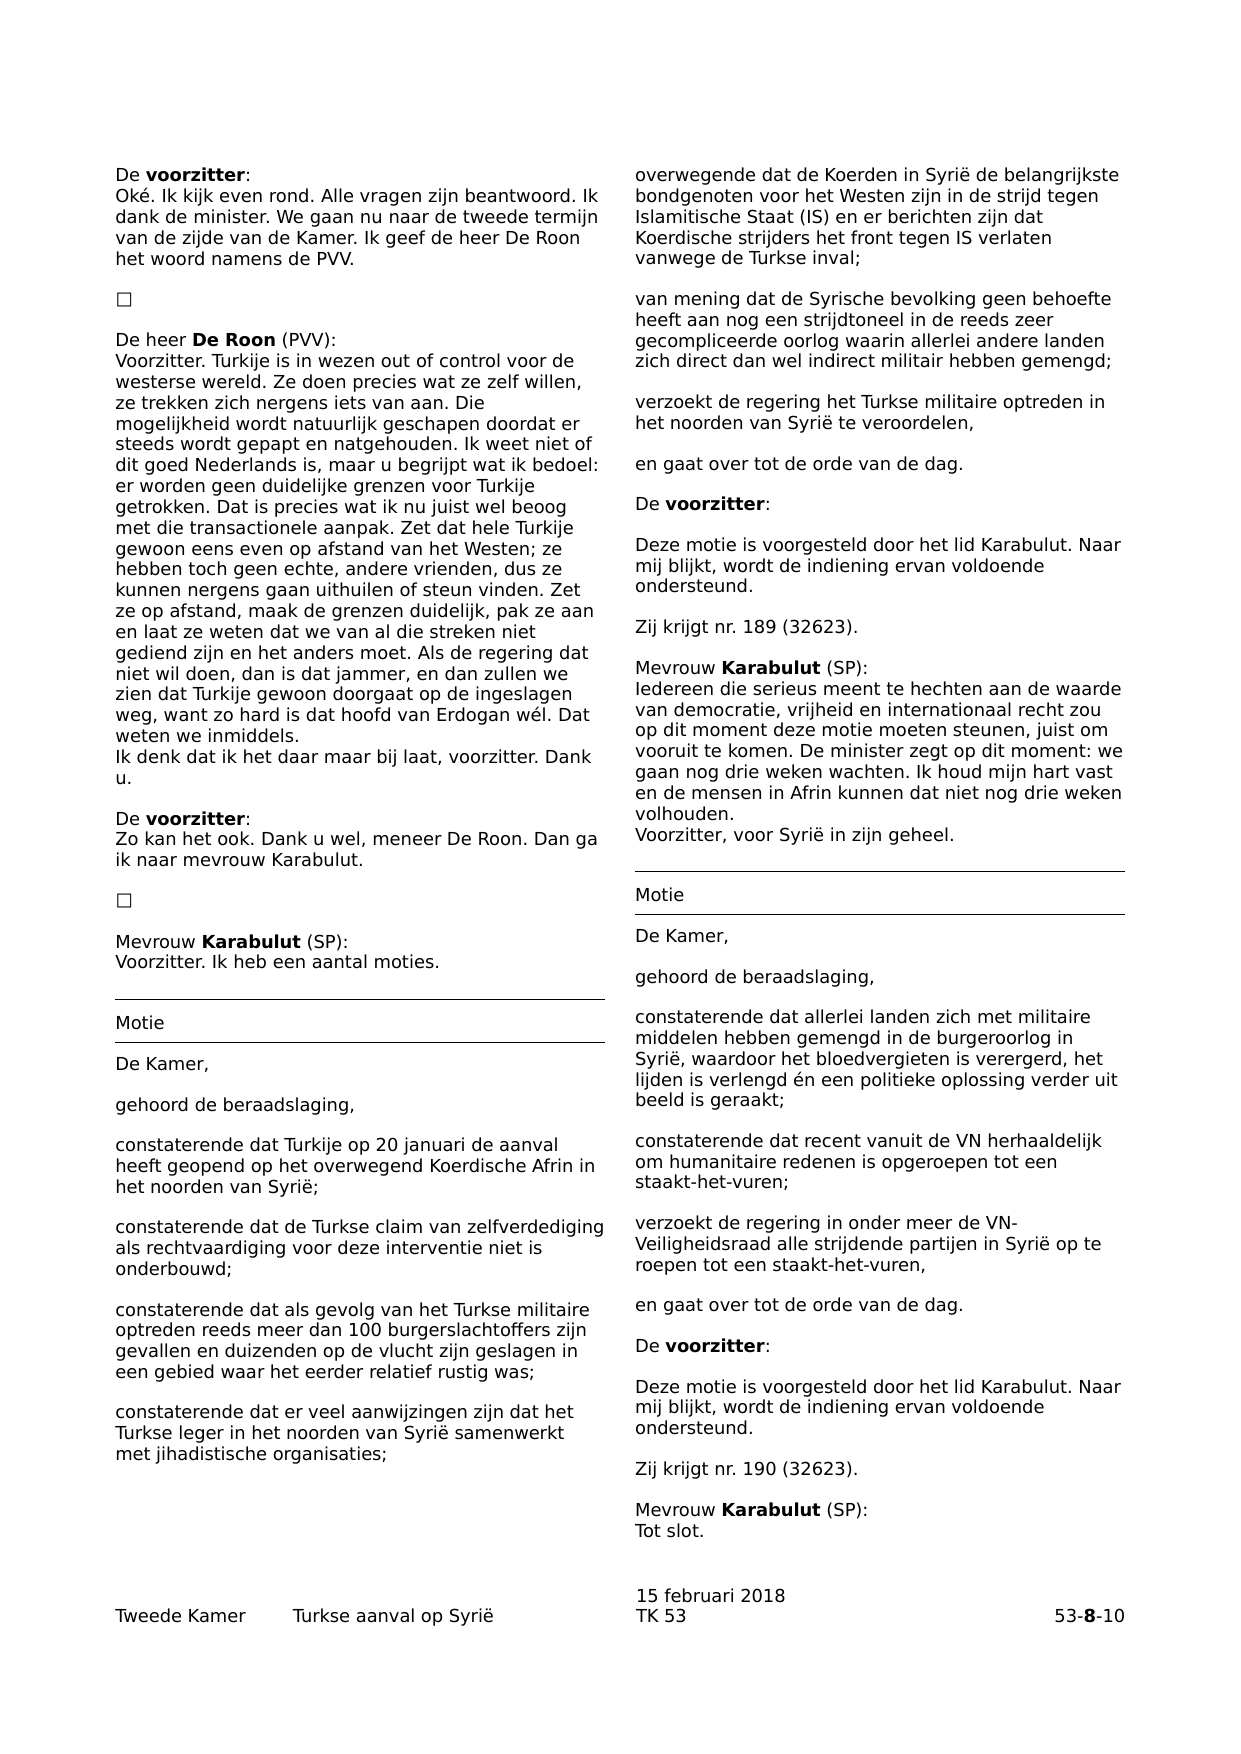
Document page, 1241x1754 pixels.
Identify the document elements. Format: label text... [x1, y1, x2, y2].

text Tot slot. [635, 1520, 1125, 1541]
text gehoord de beraadslaging, [635, 966, 1125, 987]
text Deze motie is voorgesteld door het lid Karabulut. Naar mij blijkt, wordt de indiening ervan voldoende ondersteund. [635, 535, 1125, 597]
text De voorzitter: [635, 1336, 1125, 1357]
text verzoekt de regering het Turkse militaire optreden in het noorden van Syrië te veroordelen, [635, 392, 1125, 433]
text De voorzitter: [635, 494, 1125, 515]
text constaterende dat allerlei landen zich met militaire middelen hebben gemengd in de burgeroorlog in Syrië, waardoor het bloedvergieten is verergerd, het lijden is verlengd én een politieke oplossing verder uit beeld is geraakt; [635, 1007, 1125, 1111]
text en gaat over tot de orde van de dag. [635, 1295, 1125, 1316]
text De voorzitter: [115, 808, 605, 829]
text Motie [635, 885, 1125, 906]
text De heer De Roon (PVV): [115, 330, 605, 351]
text Mevrouw Karabulut (SP): [115, 931, 605, 952]
text Oké. Ik kijk even rond. Alle vragen zijn beantwoord. Ik dank de minister. We gaan nu naar de tweede termijn van de zijde van de Kamer. Ik geef de heer De Roon het woord namens de PVV. [115, 186, 605, 269]
text Zij krijgt nr. 190 (32623). [635, 1459, 1125, 1479]
text De Kamer, [115, 1054, 605, 1074]
text Iedereen die serieus meent te hechten aan de waarde van democratie, vrijheid en internationaal recht zou op dit moment deze motie moeten steunen, juist om vooruit te komen. De minister zegt op dit moment: we gaan nog drie weken wachten. Ik houd mijn hart vast en de mensen in Afrin kunnen dat niet nog drie weken volhouden. [635, 678, 1125, 824]
text Zo kan het ook. Dank u wel, meneer De Roon. Dan ga ik naar mevrouw Karabulut. [115, 829, 605, 871]
text constaterende dat er veel aanwijzingen zijn dat het Turkse leger in het noorden van Syrië samenwerkt met jihadistische organisaties; [115, 1402, 605, 1464]
text Voorzitter. Ik heb een aantal moties. [115, 952, 605, 973]
text constaterende dat Turkije op 20 januari de aanval heeft geopend op het overwegend Koerdische Afrin in het noorden van Syrië; [115, 1135, 605, 1197]
text ⬜ [115, 289, 605, 310]
text gehoord de beraadslaging, [115, 1094, 605, 1115]
text constaterende dat als gevolg van het Turkse militaire optreden reeds meer dan 100 burgerslachtoffers zijn gevallen en duizenden op de vlucht zijn geslagen in een gebied waar het eerder relatief rustig was; [115, 1299, 605, 1382]
text van mening dat de Syrische bevolking geen behoefte heeft aan nog een strijdtoneel in de reeds zeer gecompliceerde oorlog waarin allerlei andere landen zich direct dan wel indirect militair hebben gemengd; [635, 289, 1125, 372]
text Voorzitter, voor Syrië in zijn geheel. [635, 824, 1125, 845]
text constaterende dat de Turkse claim van zelfverdediging als rechtvaardiging voor deze interventie niet is onderbouwd; [115, 1217, 605, 1279]
text en gaat over tot de orde van de dag. [635, 453, 1125, 474]
text Zij krijgt nr. 189 (32623). [635, 617, 1125, 638]
text verzoekt de regering in onder meer de VN-Veiligheidsraad alle strijdende partijen in Syrië op te roepen tot een staakt-het-vuren, [635, 1213, 1125, 1275]
text De Kamer, [635, 926, 1125, 946]
text Mevrouw Karabulut (SP): [635, 658, 1125, 678]
text constaterende dat recent vanuit de VN herhaaldelijk om humanitaire redenen is opgeroepen tot een staakt-het-vuren; [635, 1131, 1125, 1193]
text Deze motie is voorgesteld door het lid Karabulut. Naar mij blijkt, wordt de indiening ervan voldoende ondersteund. [635, 1377, 1125, 1439]
text Mevrouw Karabulut (SP): [635, 1499, 1125, 1520]
text ⬜ [115, 891, 605, 911]
text Ik denk dat ik het daar maar bij laat, voorzitter. Dank u. [115, 747, 605, 788]
text Motie [115, 1013, 605, 1034]
text overwegende dat de Koerden in Syrië de belangrijkste bondgenoten voor het Westen zijn in de strijd tegen Islamitische Staat (IS) en er berichten zijn dat Koerdische strijders het front tegen IS verlaten vanwege de Turkse inval; [635, 165, 1125, 269]
text De voorzitter: [115, 165, 605, 186]
text Voorzitter. Turkije is in wezen out of control voor de westerse wereld. Ze doen precies wat ze zelf willen, ze trekken zich nergens iets van aan. Die mogelijkheid wordt natuurlijk geschapen doordat er steeds wordt gepapt en natgehouden. Ik weet niet of dit goed Nederlands is, maar u begrijpt wat ik bedoel: er worden geen duidelijke grenzen voor Turkije getrokken. Dat is precies wat ik nu juist wel beoog met die transactionele aanpak. Zet dat hele Turkije gewoon eens even op afstand van het Westen; ze hebben toch geen echte, andere vrienden, dus ze kunnen nergens gaan uithuilen of steun vinden. Zet ze op afstand, maak de grenzen duidelijk, pak ze aan en laat ze weten dat we van al die streken niet gediend zijn en het anders moet. Als de regering dat niet wil doen, dan is dat jammer, en dan zullen we zien dat Turkije gewoon doorgaat op de ingeslagen weg, want zo hard is dat hoofd van Erdogan wél. Dat weten we inmiddels. [115, 351, 605, 747]
